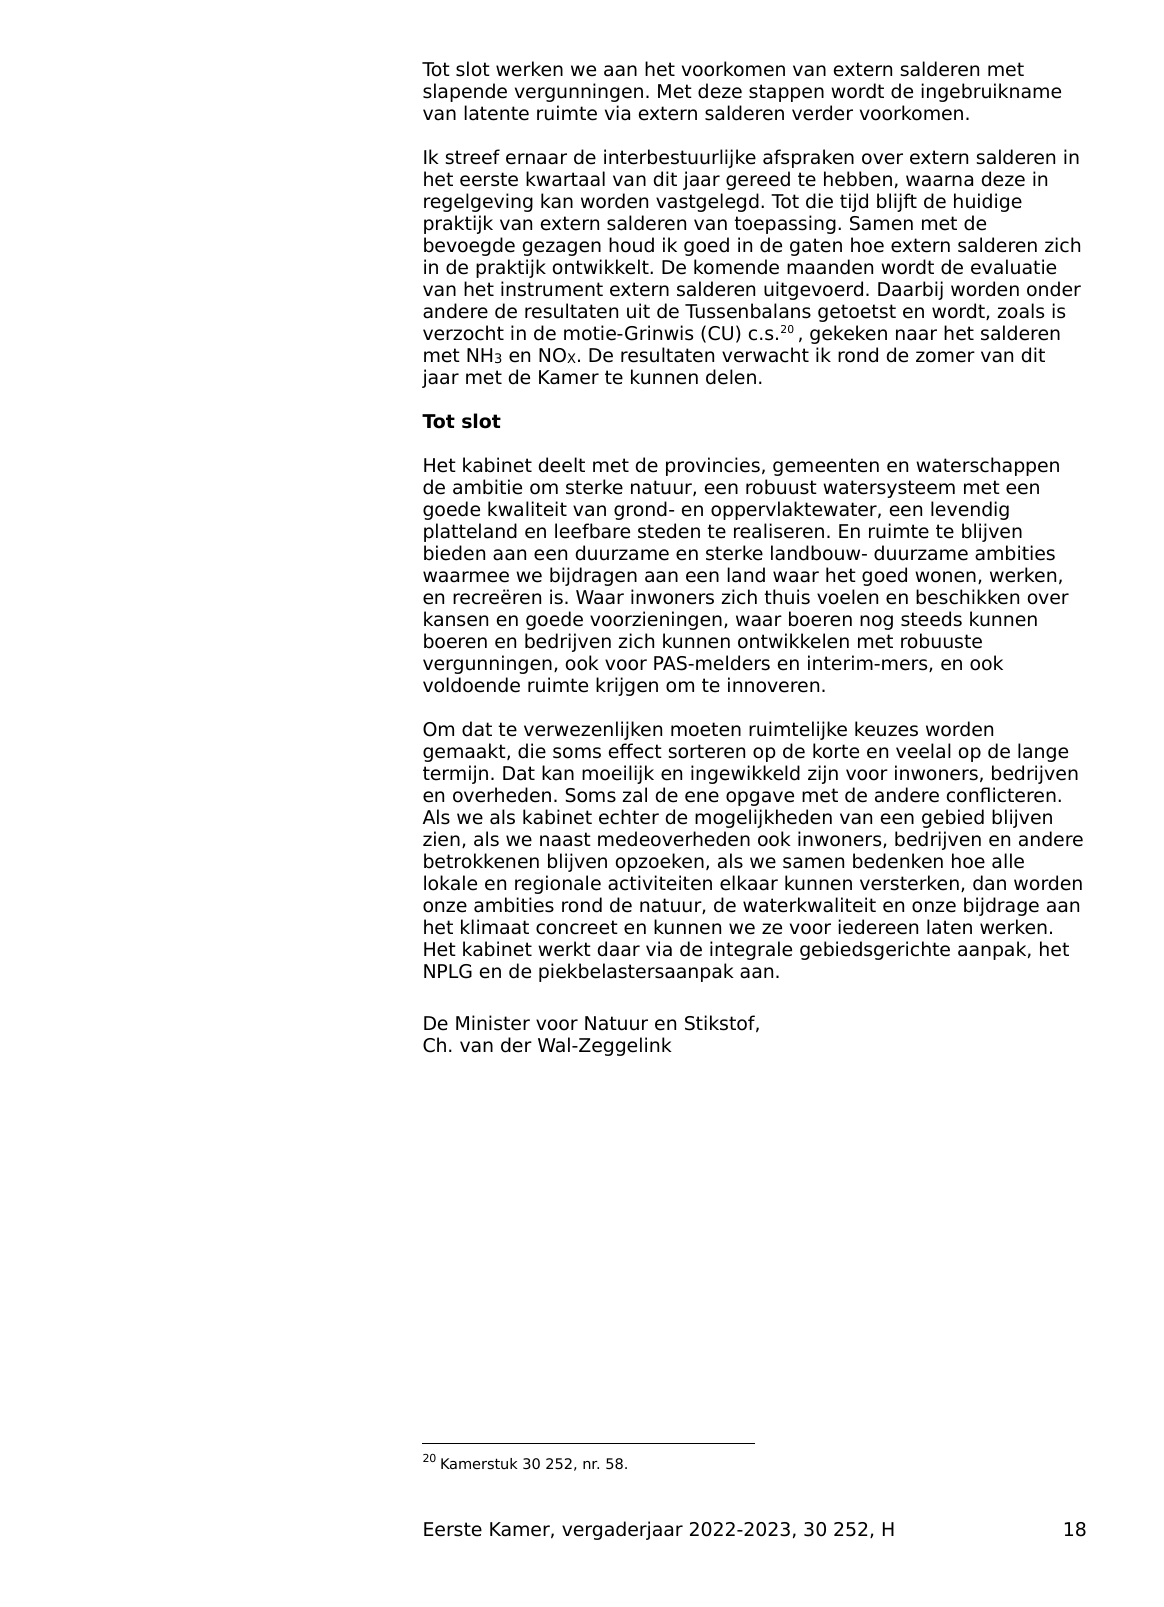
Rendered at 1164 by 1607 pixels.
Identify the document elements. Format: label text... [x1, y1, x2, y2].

text Tot slot werken we aan het voorkomen van extern salderen met slapende vergunningen. Met deze stappen wordt de ingebruikname van latente ruimte via extern salderen verder voorkomen. [422, 59, 1087, 125]
text Het kabinet deelt met de provincies, gemeenten en waterschappen de ambitie om sterke natuur, een robuust watersysteem met een goede kwaliteit van grond- en oppervlaktewater, een levendig platteland en leefbare steden te realiseren. En ruimte te blijven bieden aan een duurzame en sterke landbouw- duurzame ambities waarmee we bijdragen aan een land waar het goed wonen, werken, en recreëren is. Waar inwoners zich thuis voelen en beschikken over kansen en goede voorzieningen, waar boeren nog steeds kunnen boeren en bedrijven zich kunnen ontwikkelen met robuuste vergunningen, ook voor PAS-melders en interim-mers, en ook voldoende ruimte krijgen om te innoveren. [422, 455, 1087, 697]
text Om dat te verwezenlijken moeten ruimtelijke keuzes worden gemaakt, die soms effect sorteren op de korte en veelal op de lange termijn. Dat kan moeilijk en ingewikkeld zijn voor inwoners, bedrijven en overheden. Soms zal de ene opgave met de andere conflicteren. Als we als kabinet echter de mogelijkheden van een gebied blijven zien, als we naast medeoverheden ook inwoners, bedrijven en andere betrokkenen blijven opzoeken, als we samen bedenken hoe alle lokale en regionale activiteiten elkaar kunnen versterken, dan worden onze ambities rond de natuur, de waterkwaliteit en onze bijdrage aan het klimaat concreet en kunnen we ze voor iedereen laten werken. Het kabinet werkt daar via de integrale gebiedsgerichte aanpak, het NPLG en de piekbelastersaanpak aan. [422, 719, 1087, 983]
text Kamerstuk 30 252, nr. 58. [422, 1452, 1087, 1474]
subtitle Tot slot [422, 411, 1087, 433]
text Ik streef ernaar de interbestuurlijke afspraken over extern salderen in het eerste kwartaal van dit jaar gereed te hebben, waarna deze in regelgeving kan worden vastgelegd. Tot die tijd blijft de huidige praktijk van extern salderen van toepassing. Samen met de bevoegde gezagen houd ik goed in de gaten hoe extern salderen zich in de praktijk ontwikkelt. De komende maanden wordt de evaluatie van het instrument extern salderen uitgevoerd. Daarbij worden onder andere de resultaten uit de Tussenbalans getoetst en wordt, zoals is verzocht in de motie-Grinwis (CU) c.s., gekeken naar het salderen met NH3 en NOX. De resultaten verwacht ik rond de zomer van dit jaar met de Kamer te kunnen delen. [422, 147, 1087, 389]
text De Minister voor Natuur en Stikstof, Ch. van der Wal-Zeggelink [422, 1013, 1087, 1057]
